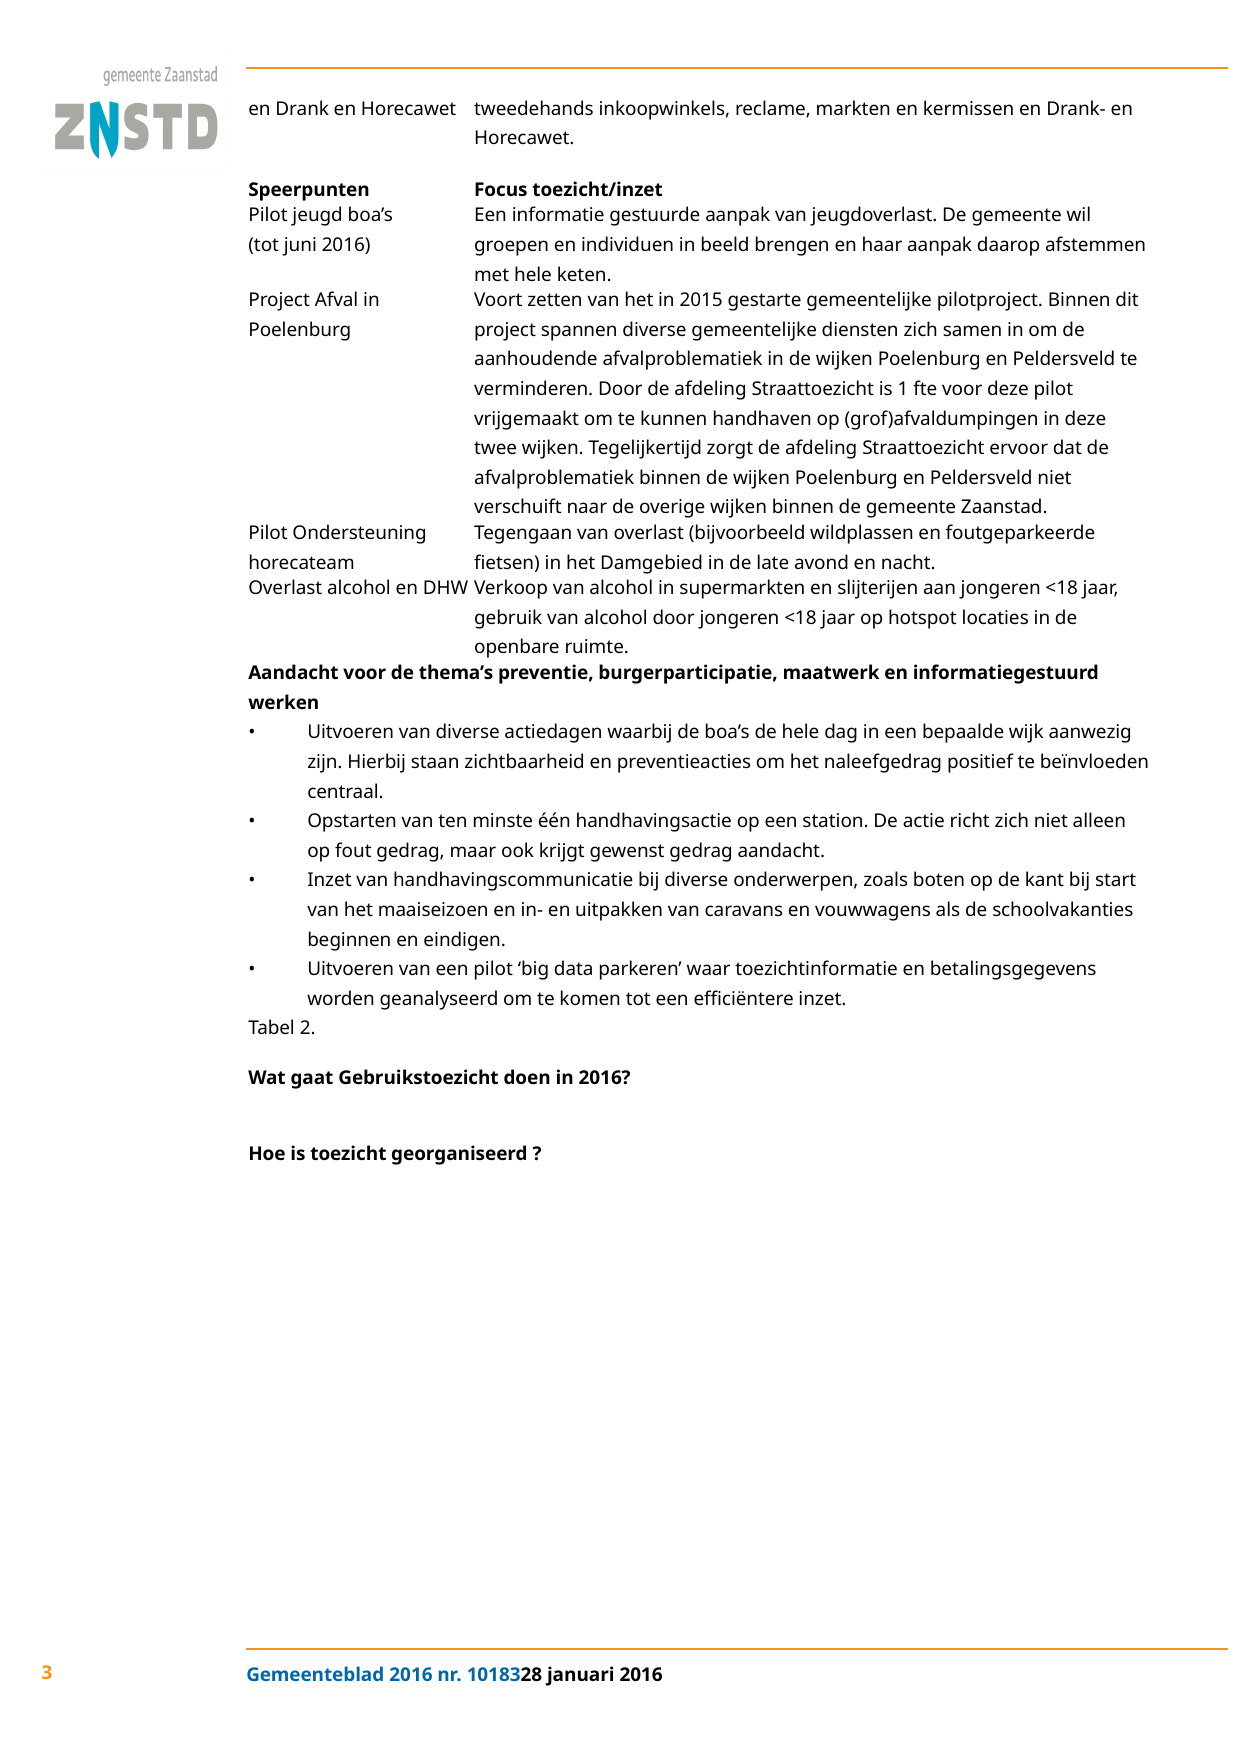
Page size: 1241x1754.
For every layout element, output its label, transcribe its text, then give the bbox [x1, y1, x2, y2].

table_cell Focus toezicht/inzet [474, 176, 1152, 202]
table_cell Voort zetten van het in 2015 gestarte gemeentelijke pilotproject. Binnen dit project spannen diverse gemeentelijke diensten zich samen in om de aanhoudende afvalproblematiek in de wijken Poelenburg en Peldersveld te verminderen. Door de afdeling Straattoezicht is 1 fte voor deze pilot vrijgemaakt om te kunnen handhaven op (grof)afvaldumpingen in deze twee wijken. Tegelijkertijd zorgt de afdeling Straattoezicht ervoor dat de afvalproblematiek binnen de wijken Poelenburg en Peldersveld niet verschuift naar de overige wijken binnen de gemeente Zaanstad. [474, 286, 1152, 519]
table_cell Aandacht voor de thema’s preventie, burgerparticipatie, maatwerk en informatiegestuurd werken Uitvoeren van diverse actiedagen waarbij de boa’s de hele dag in een bepaalde wijk aanwezig zijn. Hierbij staan zichtbaarheid en preventieacties om het naleefgedrag positief te beïnvloeden centraal. Opstarten van ten minste één handhavingsactie op een station. De actie richt zich niet alleen op fout gedrag, maar ook krijgt gewenst gedrag aandacht. Inzet van handhavingscommunicatie bij diverse onderwerpen, zoals boten op de kant bij start van het maaiseizoen en in- en uitpakken van caravans en vouwwagens als de schoolvakanties beginnen en eindigen. Uitvoeren van een pilot ‘big data parkeren’ waar toezichtinformatie en betalingsgegevens worden geanalyseerd om te komen tot een efficiëntere inzet. [248, 660, 1152, 1011]
table_cell Pilot Ondersteuning horecateam [248, 519, 474, 574]
table_cell Pilot jeugd boa’s (tot juni 2016) [248, 202, 474, 286]
table_cell Hoe is toezicht georganiseerd ? [248, 1141, 1152, 1166]
text Tabel 2. [248, 1014, 1152, 1039]
table_cell Overlast alcohol en DHW [248, 575, 474, 659]
table_header [248, 1115, 1152, 1141]
table_cell tweedehands inkoopwinkels, reclame, markten en kermissen en Drank- en Horecawet. [474, 95, 1152, 150]
picture [41, 47, 231, 172]
table_cell [474, 150, 1152, 176]
table_cell Een informatie gestuurde aanpak van jeugdoverlast. De gemeente wil groepen en individuen in beeld brengen en haar aanpak daarop afstemmen met hele keten. [474, 202, 1152, 286]
table_cell en Drank en Horecawet [248, 95, 474, 150]
table_cell Speerpunten [248, 176, 474, 202]
table_cell Verkoop van alcohol in supermarkten en slijterijen aan jongeren <18 jaar, gebruik van alcohol door jongeren <18 jaar op hotspot locaties in de openbare ruimte. [474, 575, 1152, 659]
table_cell Project Afval in Poelenburg [248, 286, 474, 519]
text Wat gaat Gebruikstoezicht doen in 2016? [248, 1064, 1152, 1090]
table_cell Tegengaan van overlast (bijvoorbeeld wildplassen en foutgeparkeerde fietsen) in het Damgebied in de late avond en nacht. [474, 519, 1152, 574]
table_cell [248, 150, 474, 176]
